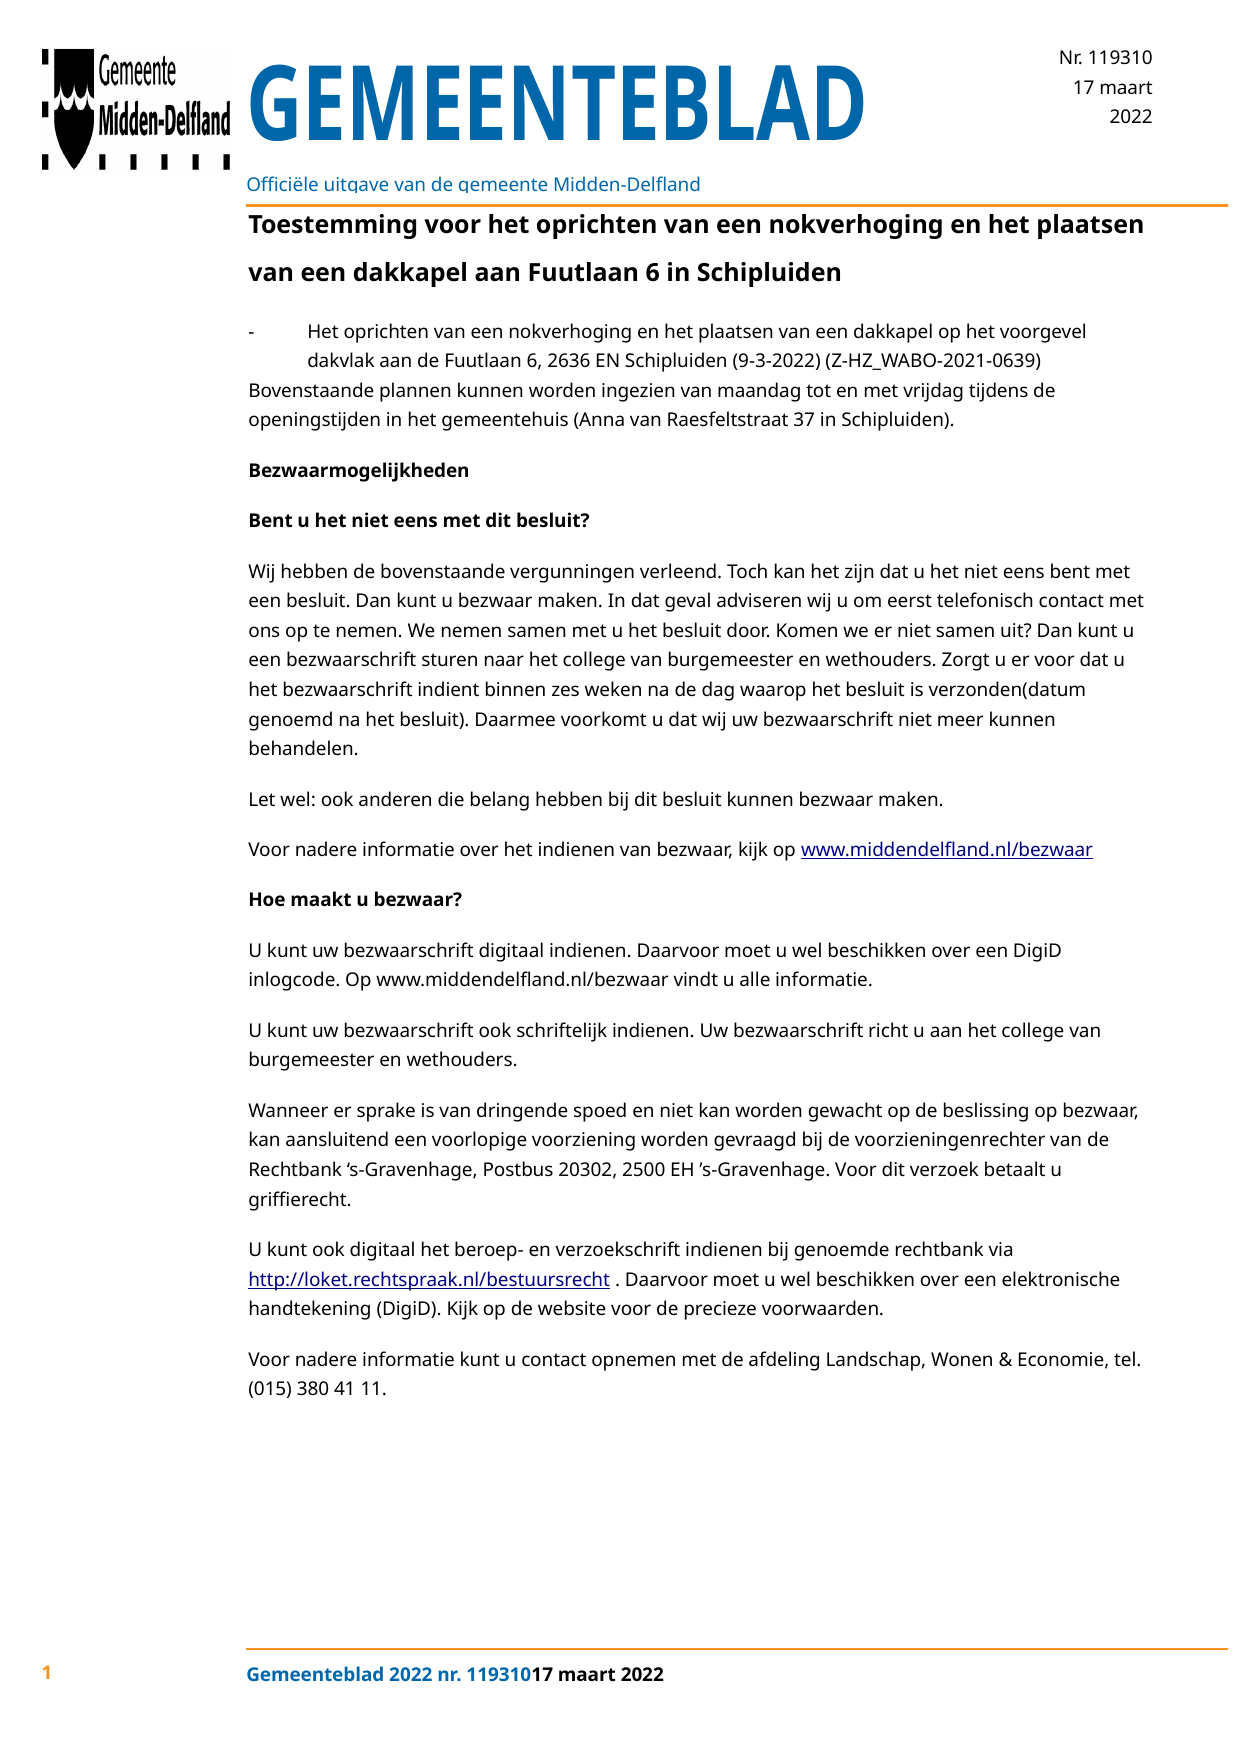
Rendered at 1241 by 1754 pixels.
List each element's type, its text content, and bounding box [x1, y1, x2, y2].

text U kunt uw bezwaarschrift ook schriftelijk indienen. Uw bezwaarschrift richt u aan het college van burgemeester en wethouders. [248, 1017, 1152, 1072]
list Het oprichten van een nokverhoging en het plaatsen van een dakkapel op het voorgevel dakvlak aan de Fuutlaan 6, 2636 EN Schipluiden (9-3-2022) (Z-HZ_WABO-2021-0639) [248, 318, 1152, 373]
text Hoe maakt u bezwaar? [248, 887, 1152, 912]
text Bovenstaande plannen kunnen worden ingezien van maandag tot en met vrijdag tijdens de openingstijden in het gemeentehuis (Anna van Raesfeltstraat 37 in Schipluiden). [248, 377, 1152, 432]
text U kunt uw bezwaarschrift digitaal indienen. Daarvoor moet u wel beschikken over een DigiD inlogcode. Op www.middendelfland.nl/bezwaar vindt u alle informatie. [248, 937, 1152, 992]
text Wij hebben de bovenstaande vergunningen verleend. Toch kan het zijn dat u het niet eens bent met een besluit. Dan kunt u bezwaar maken. In dat geval adviseren wij u om eerst telefonisch contact met ons op te nemen. We nemen samen met u het besluit door. Komen we er niet samen uit? Dan kunt u een bezwaarschrift sturen naar het college van burgemeester en wethouders. Zorgt u er voor dat u het bezwaarschrift indient binnen zes weken na de dag waarop het besluit is verzonden(datum genoemd na het besluit). Daarmee voorkomt u dat wij uw bezwaarschrift niet meer kunnen behandelen. [248, 558, 1152, 761]
text Toestemming voor het oprichten van een nokverhoging en het plaatsen van een dakkapel aan Fuutlaan 6 in Schipluiden [248, 207, 1152, 288]
text Voor nadere informatie kunt u contact opnemen met de afdeling Landschap, Wonen & Economie, tel. (015) 380 41 11. [248, 1346, 1152, 1401]
picture [41, 47, 231, 172]
text Wanneer er sprake is van dringende spoed en niet kan worden gewacht op de beslissing op bezwaar, kan aansluitend een voorlopige voorziening worden gevraagd bij de voorzieningenrechter van de Rechtbank ‘s-Gravenhage, Postbus 20302, 2500 EH ’s-Gravenhage. Voor dit verzoek betaalt u griffierecht. [248, 1097, 1152, 1212]
text Bezwaarmogelijkheden [248, 457, 1152, 483]
text Bent u het niet eens met dit besluit? [248, 507, 1152, 533]
text U kunt ook digitaal het beroep- en verzoekschrift indienen bij genoemde rechtbank via http://loket.rechtspraak.nl/bestuursrecht . Daarvoor moet u wel beschikken over een elektronische handtekening (DigiD). Kijk op de website voor de precieze voorwaarden. [248, 1236, 1152, 1321]
text Let wel: ook anderen die belang hebben bij dit besluit kunnen bezwaar maken. [248, 786, 1152, 812]
text Voor nadere informatie over het indienen van bezwaar, kijk op www.middendelfland.nl/bezwaar [248, 836, 1152, 862]
